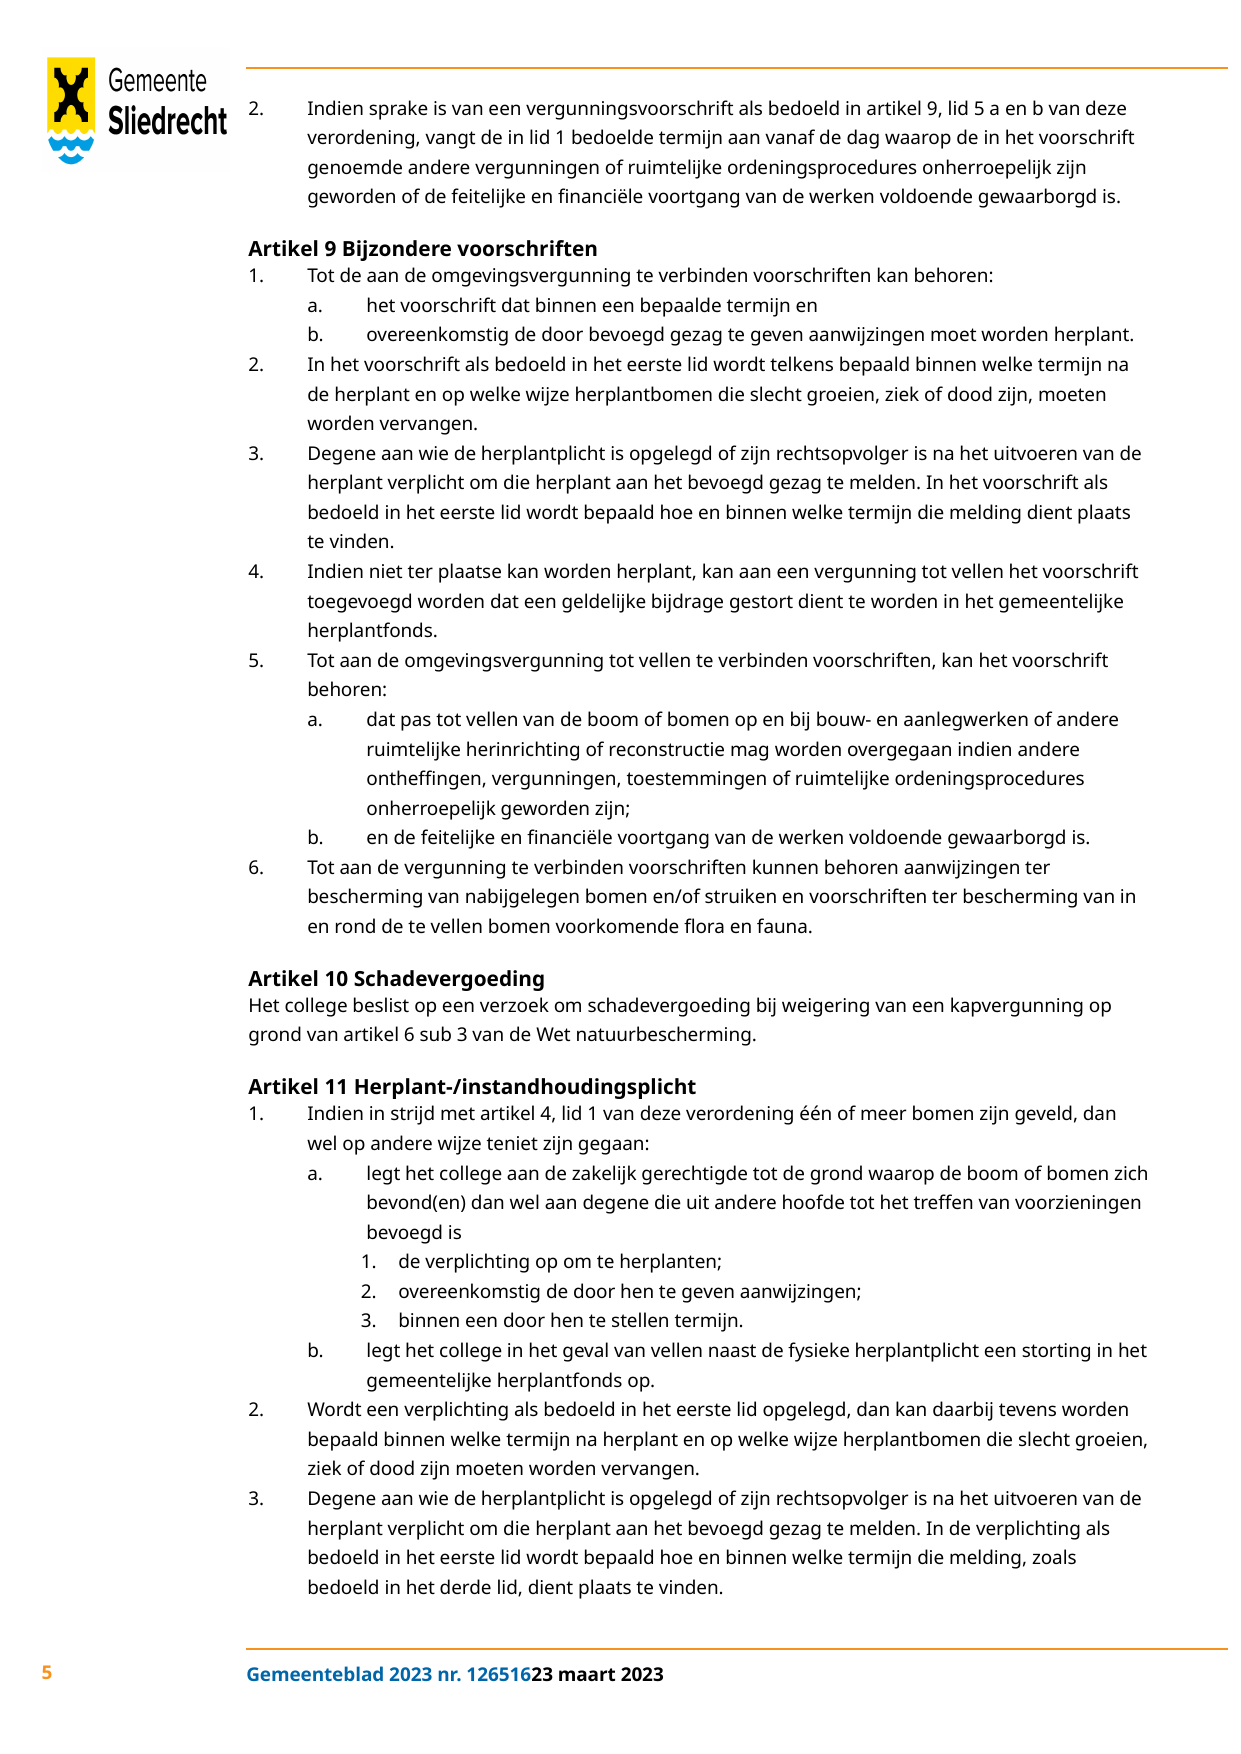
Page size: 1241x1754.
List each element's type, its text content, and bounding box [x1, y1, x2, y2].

list In het voorschrift als bedoeld in het eerste lid wordt telkens bepaald binnen welke termijn na de herplant en op welke wijze herplantbomen die slecht groeien, ziek of dood zijn, moeten worden vervangen. [248, 351, 1152, 436]
list Wordt een verplichting als bedoeld in het eerste lid opgelegd, dan kan daarbij tevens worden bepaald binnen welke termijn na herplant en op welke wijze herplantbomen die slecht groeien, ziek of dood zijn moeten worden vervangen. [248, 1396, 1152, 1481]
list Tot aan de vergunning te verbinden voorschriften kunnen behoren aanwijzingen ter bescherming van nabijgelegen bomen en/of struiken en voorschriften ter bescherming van in en rond de te vellen bomen voorkomende flora en fauna. [248, 854, 1152, 939]
list overeenkomstig de door hen te geven aanwijzingen; [361, 1278, 1152, 1304]
text Artikel 9 Bijzondere voorschriften [248, 234, 1152, 262]
list Indien niet ter plaatse kan worden herplant, kan aan een vergunning tot vellen het voorschrift toegevoegd worden dat een geldelijke bijdrage gestort dient te worden in het gemeentelijke herplantfonds. [248, 558, 1152, 643]
list het voorschrift dat binnen een bepaalde termijn en [307, 292, 1152, 318]
text Het college beslist op een verzoek om schadevergoeding bij weigering van een kapvergunning op grond van artikel 6 sub 3 van de Wet natuurbescherming. [248, 992, 1152, 1047]
list de verplichting op om te herplanten; [361, 1248, 1152, 1274]
list Indien sprake is van een vergunningsvoorschrift als bedoeld in artikel 9, lid 5 a en b van deze verordening, vangt de in lid 1 bedoelde termijn aan vanaf de dag waarop de in het voorschrift genoemde andere vergunningen of ruimtelijke ordeningsprocedures onherroepelijk zijn geworden of de feitelijke en financiële voortgang van de werken voldoende gewaarborgd is. [248, 95, 1152, 209]
list Tot de aan de omgevingsvergunning te verbinden voorschriften kan behoren: [248, 262, 1152, 288]
list legt het college in het geval van vellen naast de fysieke herplantplicht een storting in het gemeentelijke herplantfonds op. [307, 1337, 1152, 1392]
text Artikel 10 Schadevergoeding [248, 964, 1152, 992]
list Tot aan de omgevingsvergunning tot vellen te verbinden voorschriften, kan het voorschrift behoren: [248, 647, 1152, 702]
list Indien in strijd met artikel 4, lid 1 van deze verordening één of meer bomen zijn geveld, dan wel op andere wijze teniet zijn gegaan: [248, 1101, 1152, 1156]
list Degene aan wie de herplantplicht is opgelegd of zijn rechtsopvolger is na het uitvoeren van de herplant verplicht om die herplant aan het bevoegd gezag te melden. In het voorschrift als bedoeld in het eerste lid wordt bepaald hoe en binnen welke termijn die melding dient plaats te vinden. [248, 440, 1152, 554]
list dat pas tot vellen van de boom of bomen op en bij bouw- en aanlegwerken of andere ruimtelijke herinrichting of reconstructie mag worden overgegaan indien andere ontheffingen, vergunningen, toestemmingen of ruimtelijke ordeningsprocedures onherroepelijk geworden zijn; [307, 706, 1152, 821]
list legt het college aan de zakelijk gerechtigde tot de grond waarop de boom of bomen zich bevond(en) dan wel aan degene die uit andere hoofde tot het treffen van voorzieningen bevoegd is [307, 1160, 1152, 1244]
list binnen een door hen te stellen termijn. [361, 1308, 1152, 1333]
list en de feitelijke en financiële voortgang van de werken voldoende gewaarborgd is. [307, 824, 1152, 850]
text Artikel 11 Herplant-/instandhoudingsplicht [248, 1072, 1152, 1101]
list overeenkomstig de door bevoegd gezag te geven aanwijzingen moet worden herplant. [307, 322, 1152, 347]
picture [41, 47, 231, 172]
list Degene aan wie de herplantplicht is opgelegd of zijn rechtsopvolger is na het uitvoeren van de herplant verplicht om die herplant aan het bevoegd gezag te melden. In de verplichting als bedoeld in het eerste lid wordt bepaald hoe en binnen welke termijn die melding, zoals bedoeld in het derde lid, dient plaats te vinden. [248, 1485, 1152, 1599]
